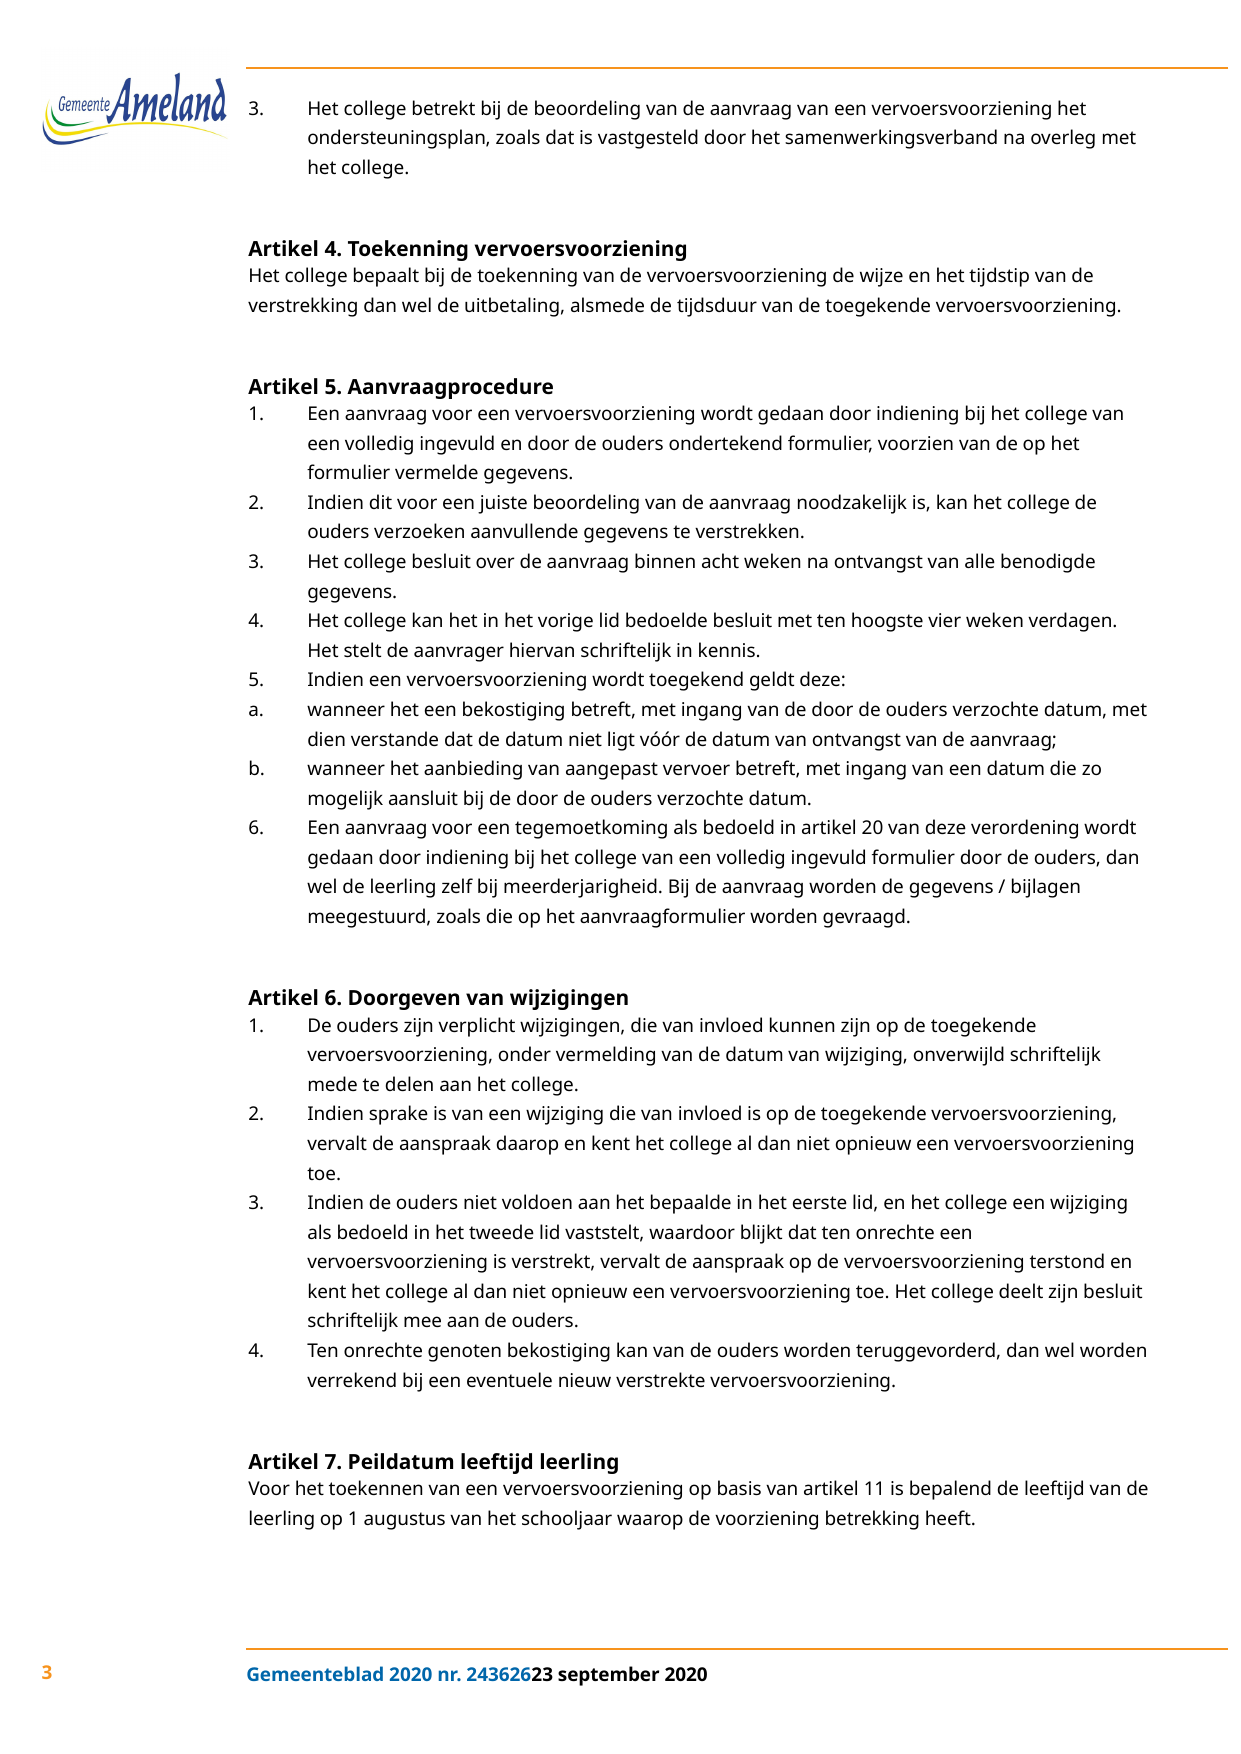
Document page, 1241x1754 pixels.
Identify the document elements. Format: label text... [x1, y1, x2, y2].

list De ouders zijn verplicht wijzigingen, die van invloed kunnen zijn op de toegekende vervoersvoorziening, onder vermelding van de datum van wijziging, onverwijld schriftelijk mede te delen aan het college. [248, 1012, 1152, 1097]
text Artikel 6. Doorgeven van wijzigingen [248, 983, 1152, 1012]
list Ten onrechte genoten bekostiging kan van de ouders worden teruggevorderd, dan wel worden verrekend bij een eventuele nieuw verstrekte vervoersvoorziening. [248, 1337, 1152, 1392]
text Artikel 4. Toekenning vervoersvoorziening [248, 234, 1152, 262]
list wanneer het aanbieding van aangepast vervoer betreft, met ingang van een datum die zo mogelijk aansluit bij de door de ouders verzochte datum. [248, 755, 1152, 811]
list Het college besluit over de aanvraag binnen acht weken na ontvangst van alle benodigde gegevens. [248, 548, 1152, 604]
text Artikel 5. Aanvraagprocedure [248, 372, 1152, 400]
list Het college betrekt bij de beoordeling van de aanvraag van een vervoersvoorziening het ondersteuningsplan, zoals dat is vastgesteld door het samenwerkingsverband na overleg met het college. [248, 95, 1152, 180]
list Indien een vervoersvoorziening wordt toegekend geldt deze: [248, 667, 1152, 692]
list Een aanvraag voor een tegemoetkoming als bedoeld in artikel 20 van deze verordening wordt gedaan door indiening bij het college van een volledig ingevuld formulier door de ouders, dan wel de leerling zelf bij meerderjarigheid. Bij de aanvraag worden de gegevens / bijlagen meegestuurd, zoals die op het aanvraagformulier worden gevraagd. [248, 814, 1152, 929]
list Het college kan het in het vorige lid bedoelde besluit met ten hoogste vier weken verdagen. Het stelt de aanvrager hiervan schriftelijk in kennis. [248, 607, 1152, 663]
list Indien de ouders niet voldoen aan het bepaalde in het eerste lid, en het college een wijziging als bedoeld in het tweede lid vaststelt, waardoor blijkt dat ten onrechte een vervoersvoorziening is verstrekt, vervalt de aanspraak op de vervoersvoorziening terstond en kent het college al dan niet opnieuw een vervoersvoorziening toe. Het college deelt zijn besluit schriftelijk mee aan de ouders. [248, 1189, 1152, 1333]
text Artikel 7. Peildatum leeftijd leerling [248, 1447, 1152, 1475]
list Een aanvraag voor een vervoersvoorziening wordt gedaan door indiening bij het college van een volledig ingevuld en door de ouders ondertekend formulier, voorzien van de op het formulier vermelde gegevens. [248, 400, 1152, 485]
text Voor het toekennen van een vervoersvoorziening op basis van artikel 11 is bepalend de leeftijd van de leerling op 1 augustus van het schooljaar waarop de voorziening betrekking heeft. [248, 1475, 1152, 1531]
list Indien dit voor een juiste beoordeling van de aanvraag noodzakelijk is, kan het college de ouders verzoeken aanvullende gegevens te verstrekken. [248, 489, 1152, 544]
list Indien sprake is van een wijziging die van invloed is op de toegekende vervoersvoorziening, vervalt de aanspraak daarop en kent het college al dan niet opnieuw een vervoersvoorziening toe. [248, 1101, 1152, 1185]
text Het college bepaalt bij de toekenning van de vervoersvoorziening de wijze en het tijdstip van de verstrekking dan wel de uitbetaling, alsmede de tijdsduur van de toegekende vervoersvoorziening. [248, 262, 1152, 318]
list wanneer het een bekostiging betreft, met ingang van de door de ouders verzochte datum, met dien verstande dat de datum niet ligt vóór de datum van ontvangst van de aanvraag; [248, 696, 1152, 752]
picture [41, 47, 231, 172]
